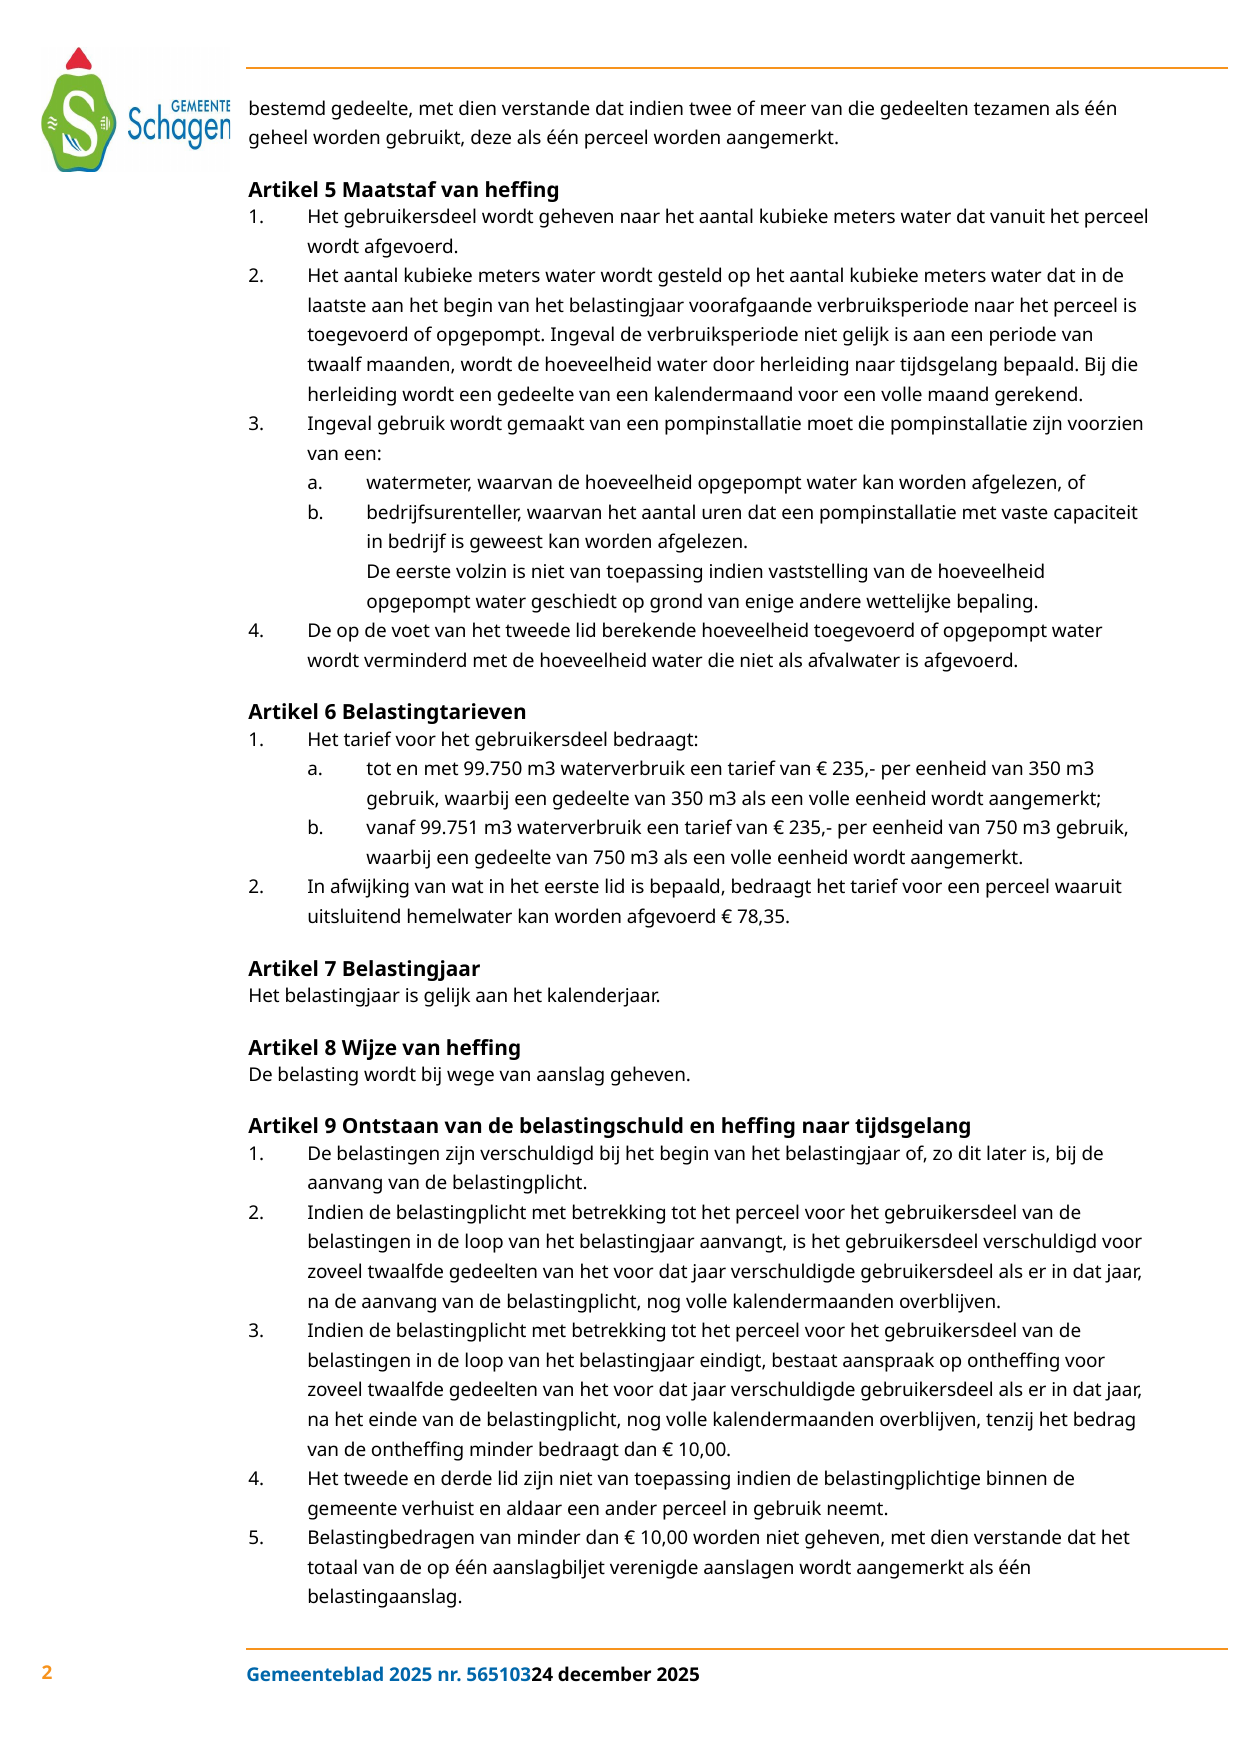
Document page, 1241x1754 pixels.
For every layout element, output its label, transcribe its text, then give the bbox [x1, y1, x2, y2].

list Het gebruikersdeel wordt geheven naar het aantal kubieke meters water dat vanuit het perceel wordt afgevoerd. [248, 203, 1152, 258]
list Het tarief voor het gebruikersdeel bedraagt: [248, 726, 1152, 752]
list De eerste volzin is niet van toepassing indien vaststelling van de hoeveelheid opgepompt water geschiedt op grond van enige andere wettelijke bepaling. [307, 558, 1152, 613]
text Artikel 7 Belastingjaar [248, 954, 1152, 982]
list Het aantal kubieke meters water wordt gesteld op het aantal kubieke meters water dat in de laatste aan het begin van het belastingjaar voorafgaande verbruiksperiode naar het perceel is toegevoerd of opgepompt. Ingeval de verbruiksperiode niet gelijk is aan een periode van twaalf maanden, wordt de hoeveelheid water door herleiding naar tijdsgelang bepaald. Bij die herleiding wordt een gedeelte van een kalendermaand voor een volle maand gerekend. [248, 262, 1152, 406]
text Artikel 9 Ontstaan van de belastingschuld en heffing naar tijdsgelang [248, 1111, 1152, 1140]
list In afwijking van wat in het eerste lid is bepaald, bedraagt het tarief voor een perceel waaruit uitsluitend hemelwater kan worden afgevoerd € 78,35. [248, 874, 1152, 929]
list tot en met 99.750 m3 waterverbruik een tarief van € 235,- per eenheid van 350 m3 gebruik, waarbij een gedeelte van 350 m3 als een volle eenheid wordt aangemerkt; [307, 755, 1152, 811]
list bedrijfsurenteller, waarvan het aantal uren dat een pompinstallatie met vaste capaciteit in bedrijf is geweest kan worden afgelezen. [307, 499, 1152, 554]
picture [41, 47, 231, 172]
text Artikel 5 Maatstaf van heffing [248, 175, 1152, 203]
list Indien de belastingplicht met betrekking tot het perceel voor het gebruikersdeel van de belastingen in de loop van het belastingjaar eindigt, bestaat aanspraak op ontheffing voor zoveel twaalfde gedeelten van het voor dat jaar verschuldigde gebruikersdeel als er in dat jaar, na het einde van de belastingplicht, nog volle kalendermaanden overblijven, tenzij het bedrag van de ontheffing minder bedraagt dan € 10,00. [248, 1317, 1152, 1461]
list De belastingen zijn verschuldigd bij het begin van het belastingjaar of, zo dit later is, bij de aanvang van de belastingplicht. [248, 1140, 1152, 1195]
list Het tweede en derde lid zijn niet van toepassing indien de belastingplichtige binnen de gemeente verhuist en aldaar een ander perceel in gebruik neemt. [248, 1465, 1152, 1521]
text De belasting wordt bij wege van aanslag geheven. [248, 1061, 1152, 1087]
text Artikel 8 Wijze van heffing [248, 1033, 1152, 1061]
list Belastingbedragen van minder dan € 10,00 worden niet geheven, met dien verstande dat het totaal van de op één aanslagbiljet verenigde aanslagen wordt aangemerkt als één belastingaanslag. [248, 1524, 1152, 1609]
list De op de voet van het tweede lid berekende hoeveelheid toegevoerd of opgepompt water wordt verminderd met de hoeveelheid water die niet als afvalwater is afgevoerd. [248, 617, 1152, 673]
list Ingeval gebruik wordt gemaakt van een pompinstallatie moet die pompinstallatie zijn voorzien van een: [248, 410, 1152, 466]
text bestemd gedeelte, met dien verstande dat indien twee of meer van die gedeelten tezamen als één geheel worden gebruikt, deze als één perceel worden aangemerkt. [248, 95, 1152, 150]
list Indien de belastingplicht met betrekking tot het perceel voor het gebruikersdeel van de belastingen in de loop van het belastingjaar aanvangt, is het gebruikersdeel verschuldigd voor zoveel twaalfde gedeelten van het voor dat jaar verschuldigde gebruikersdeel als er in dat jaar, na de aanvang van de belastingplicht, nog volle kalendermaanden overblijven. [248, 1199, 1152, 1313]
list vanaf 99.751 m3 waterverbruik een tarief van € 235,- per eenheid van 750 m3 gebruik, waarbij een gedeelte van 750 m3 als een volle eenheid wordt aangemerkt. [307, 814, 1152, 870]
text Het belastingjaar is gelijk aan het kalenderjaar. [248, 982, 1152, 1008]
text Artikel 6 Belastingtarieven [248, 697, 1152, 726]
list watermeter, waarvan de hoeveelheid opgepompt water kan worden afgelezen, of [307, 469, 1152, 495]
